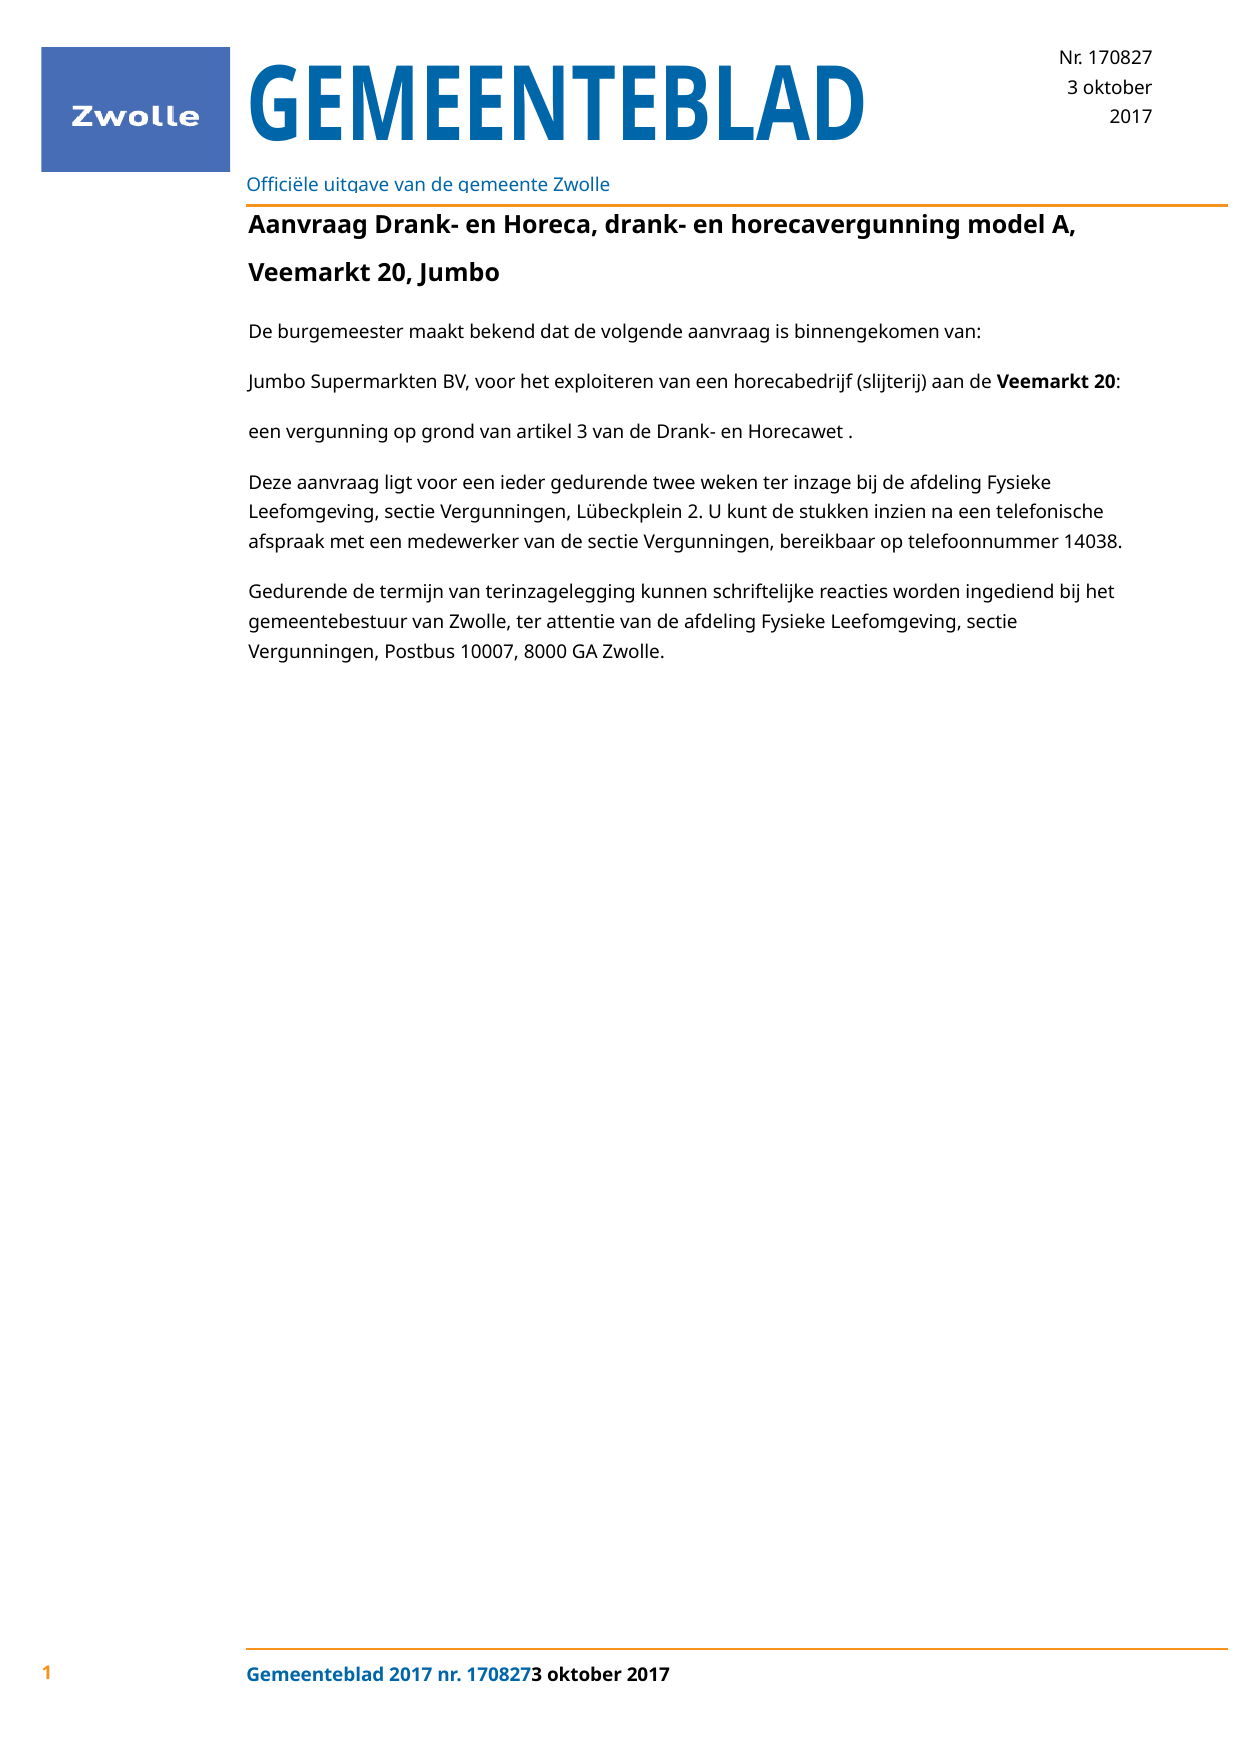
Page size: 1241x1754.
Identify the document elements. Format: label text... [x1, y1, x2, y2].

text Deze aanvraag ligt voor een ieder gedurende twee weken ter inzage bij de afdeling Fysieke Leefomgeving, sectie Vergunningen, Lübeckplein 2. U kunt de stukken inzien na een telefonische afspraak met een medewerker van de sectie Vergunningen, bereikbaar op telefoonnummer 14038. [248, 469, 1152, 554]
picture [41, 47, 231, 172]
text Jumbo Supermarkten BV, voor het exploiteren van een horecabedrijf (slijterij) aan de Veemarkt 20: [248, 368, 1152, 394]
text Aanvraag Drank- en Horeca, drank- en horecavergunning model A, Veemarkt 20, Jumbo [248, 207, 1152, 288]
text een vergunning op grond van artikel 3 van de Drank- en Horecawet . [248, 419, 1152, 444]
text Gedurende de termijn van terinzagelegging kunnen schriftelijke reacties worden ingediend bij het gemeentebestuur van Zwolle, ter attentie van de afdeling Fysieke Leefomgeving, sectie Vergunningen, Postbus 10007, 8000 GA Zwolle. [248, 579, 1152, 664]
text De burgemeester maakt bekend dat de volgende aanvraag is binnengekomen van: [248, 318, 1152, 344]
